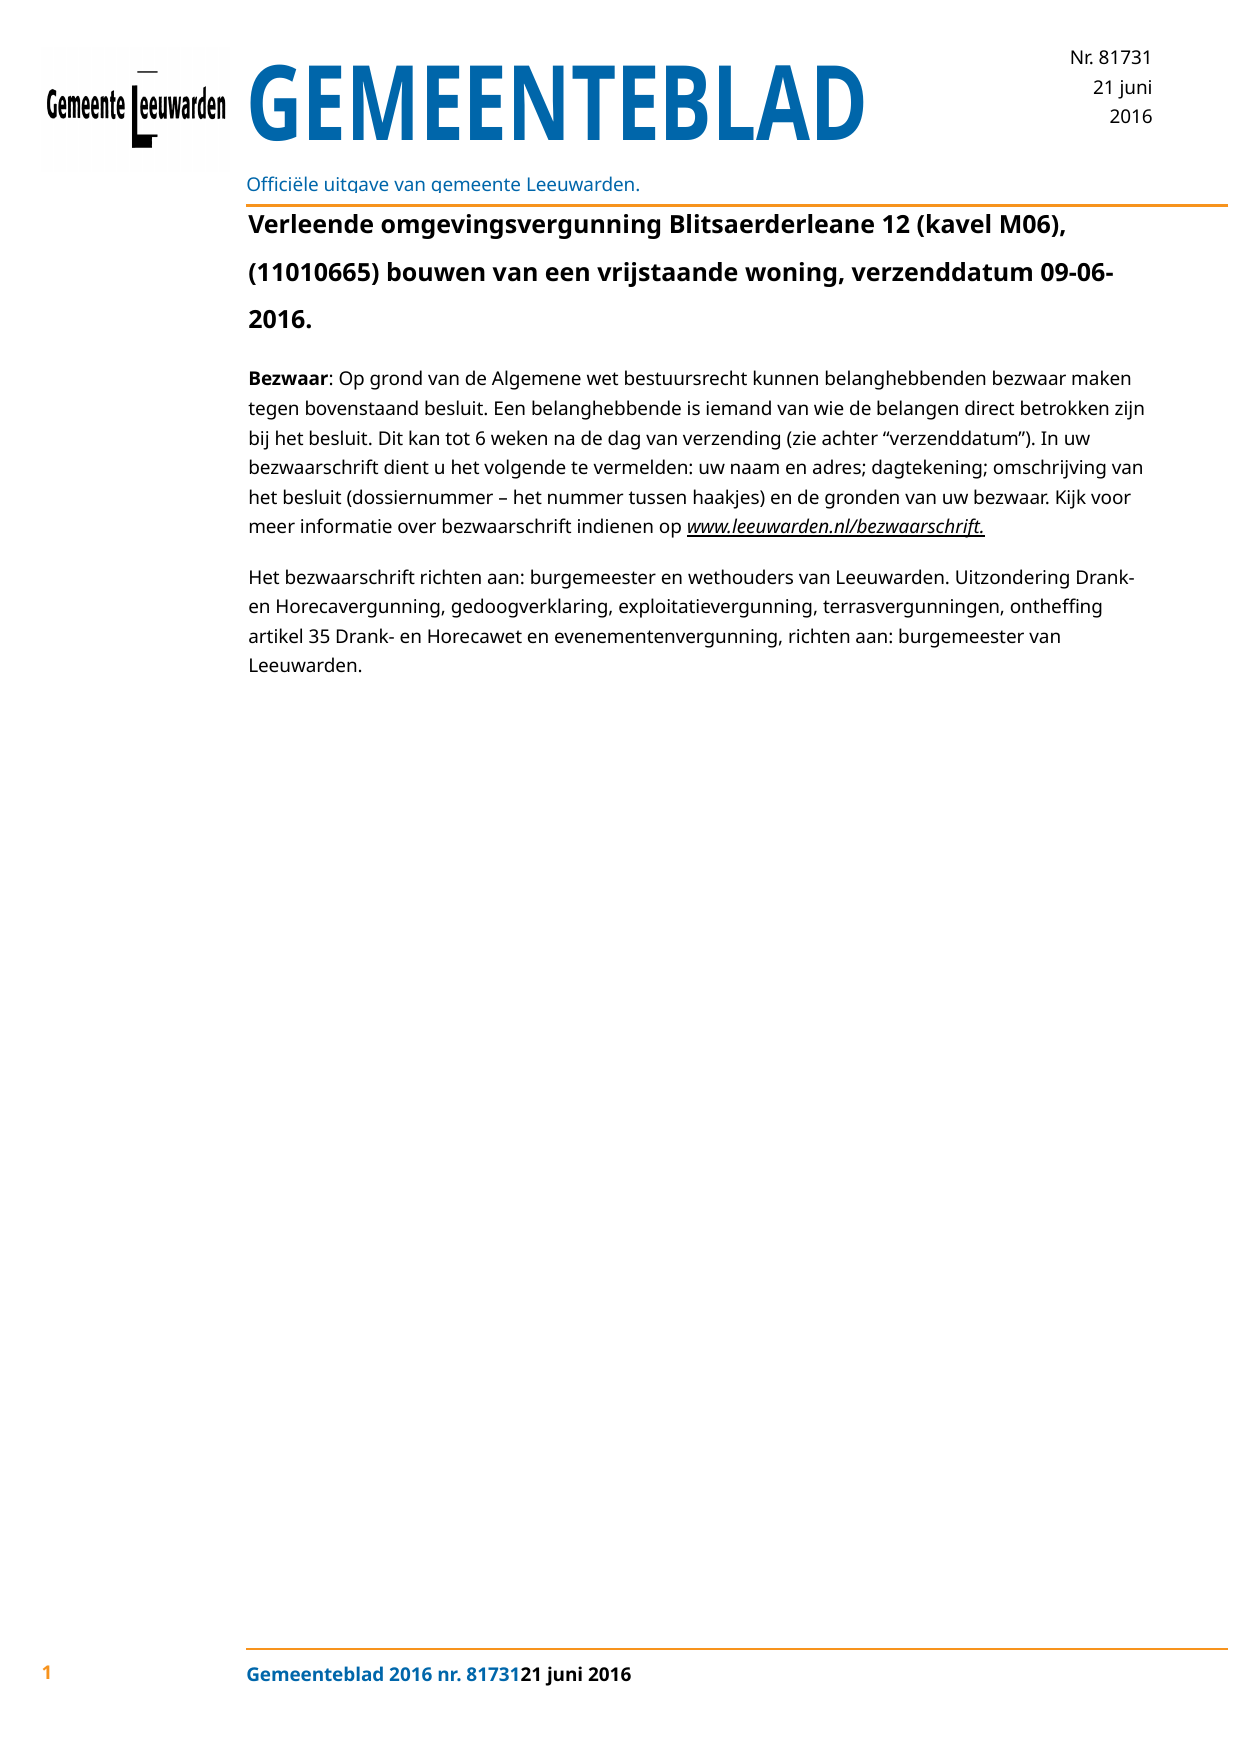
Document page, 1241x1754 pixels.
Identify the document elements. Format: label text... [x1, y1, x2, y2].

picture [41, 47, 231, 172]
text Het bezwaarschrift richten aan: burgemeester en wethouders van Leeuwarden. Uitzondering Drank- en Horecavergunning, gedoogverklaring, exploitatievergunning, terrasvergunningen, ontheffing artikel 35 Drank- en Horecawet en evenementenvergunning, richten aan: burgemeester van Leeuwarden. [248, 564, 1152, 678]
text Bezwaar: Op grond van de Algemene wet bestuursrecht kunnen belanghebbenden bezwaar maken tegen bovenstaand besluit. Een belanghebbende is iemand van wie de belangen direct betrokken zijn bij het besluit. Dit kan tot 6 weken na de dag van verzending (zie achter “verzenddatum”). In uw bezwaarschrift dient u het volgende te vermelden: uw naam en adres; dagtekening; omschrijving van het besluit (dossiernummer – het nummer tussen haakjes) en de gronden van uw bezwaar. Kijk voor meer informatie over bezwaarschrift indienen op www.leeuwarden.nl/bezwaarschrift. [248, 366, 1152, 539]
text Verleende omgevingsvergunning Blitsaerderleane 12 (kavel M06), (11010665) bouwen van een vrijstaande woning, verzenddatum 09-06-2016. [248, 207, 1152, 336]
